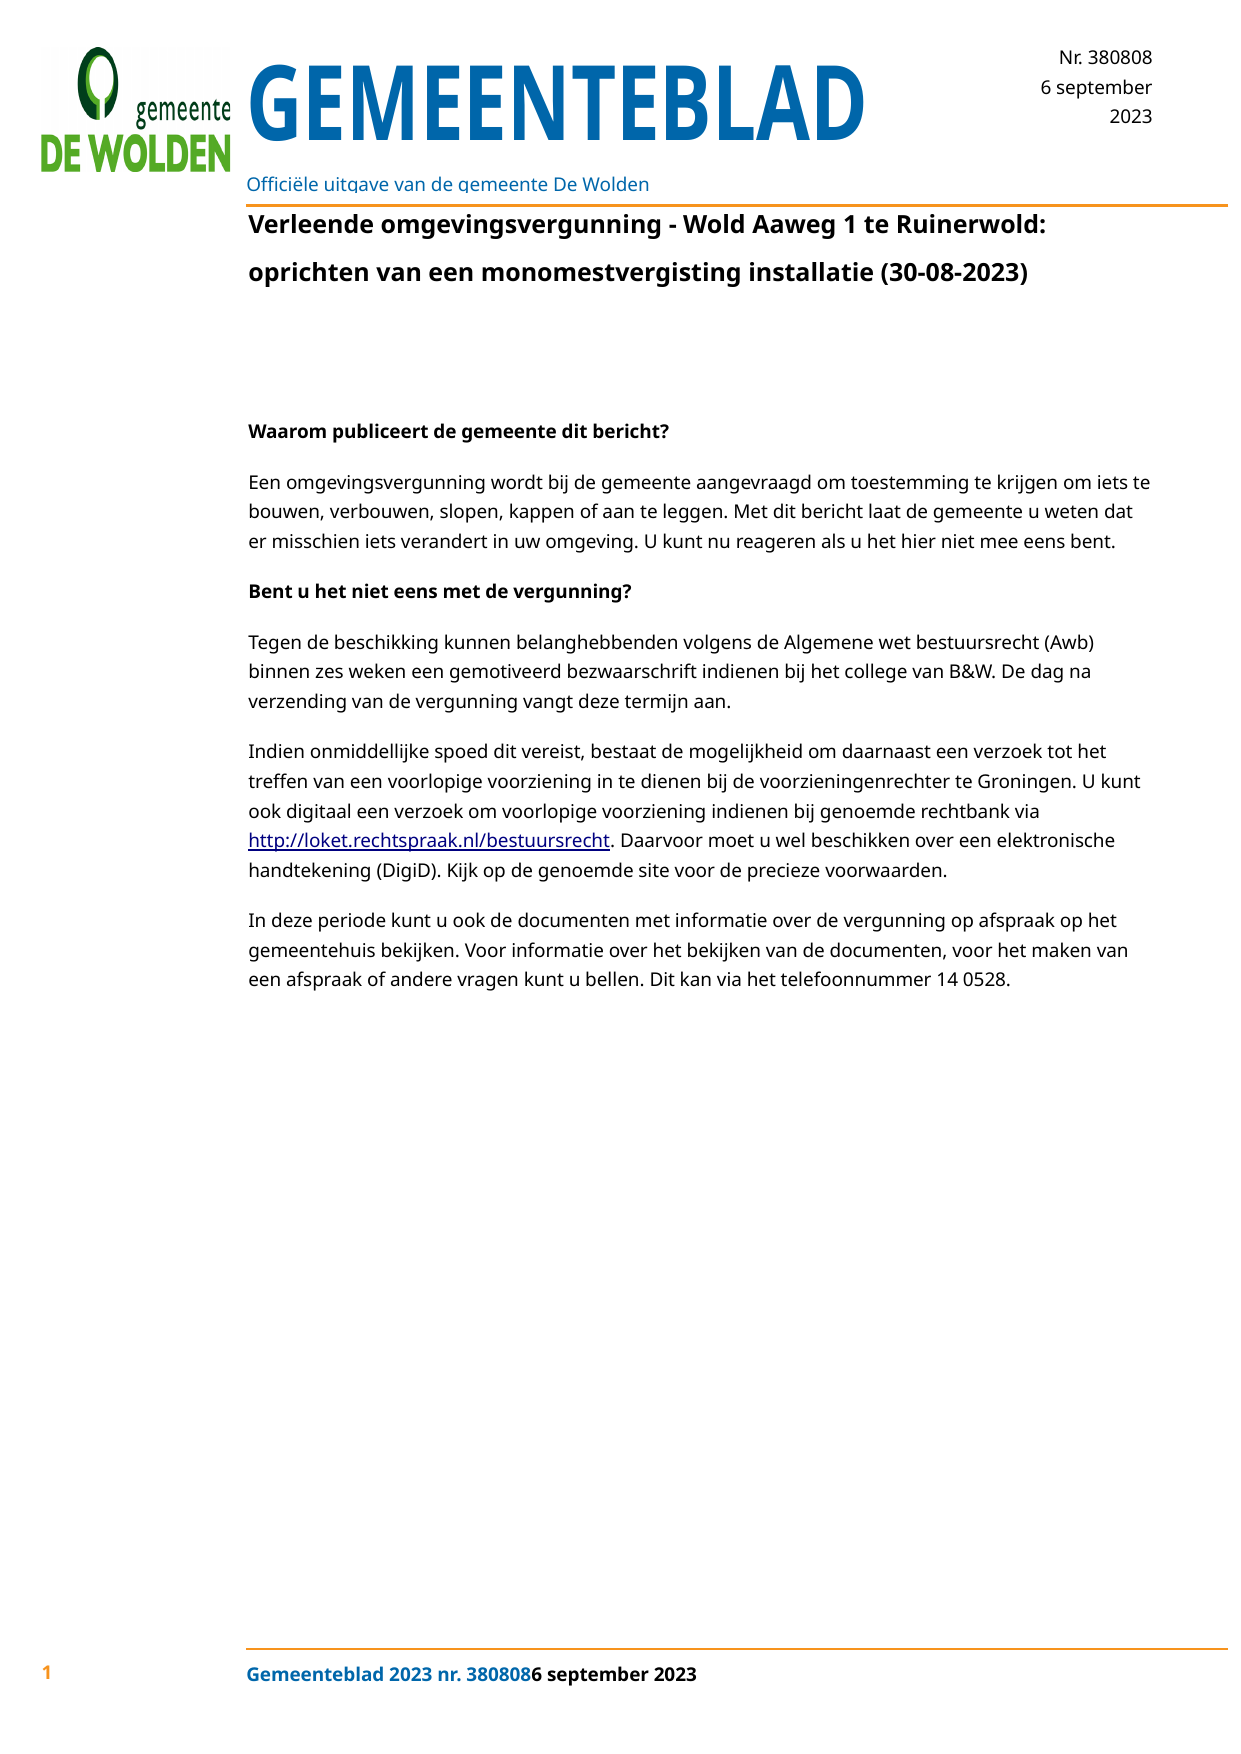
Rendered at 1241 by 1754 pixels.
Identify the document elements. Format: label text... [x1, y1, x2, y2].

text Tegen de beschikking kunnen belanghebbenden volgens de Algemene wet bestuursrecht (Awb) binnen zes weken een gemotiveerd bezwaarschrift indienen bij het college van B&W. De dag na verzending van de vergunning vangt deze termijn aan. [248, 629, 1152, 714]
text In deze periode kunt u ook de documenten met informatie over de vergunning op afspraak op het gemeentehuis bekijken. Voor informatie over het bekijken van de documenten, voor het maken van een afspraak of andere vragen kunt u bellen. Dit kan via het telefoonnummer 14 0528. [248, 907, 1152, 992]
text Indien onmiddellijke spoed dit vereist, bestaat de mogelijkheid om daarnaast een verzoek tot het treffen van een voorlopige voorziening in te dienen bij de voorzieningenrechter te Groningen. U kunt ook digitaal een verzoek om voorlopige voorziening indienen bij genoemde rechtbank via http://loket.rechtspraak.nl/bestuursrecht. Daarvoor moet u wel beschikken over een elektronische handtekening (DigiD). Kijk op de genoemde site voor de precieze voorwaarden. [248, 739, 1152, 883]
picture [41, 47, 231, 172]
text Bent u het niet eens met de vergunning? [248, 579, 1152, 604]
text Een omgevingsvergunning wordt bij de gemeente aangevraagd om toestemming te krijgen om iets te bouwen, verbouwen, slopen, kappen of aan te leggen. Met dit bericht laat de gemeente u weten dat er misschien iets verandert in uw omgeving. U kunt nu reageren als u het hier niet mee eens bent. [248, 469, 1152, 554]
text Verleende omgevingsvergunning - Wold Aaweg 1 te Ruinerwold: oprichten van een monomestvergisting installatie (30-08-2023) [248, 207, 1152, 288]
text Waarom publiceert de gemeente dit bericht? [248, 419, 1152, 444]
